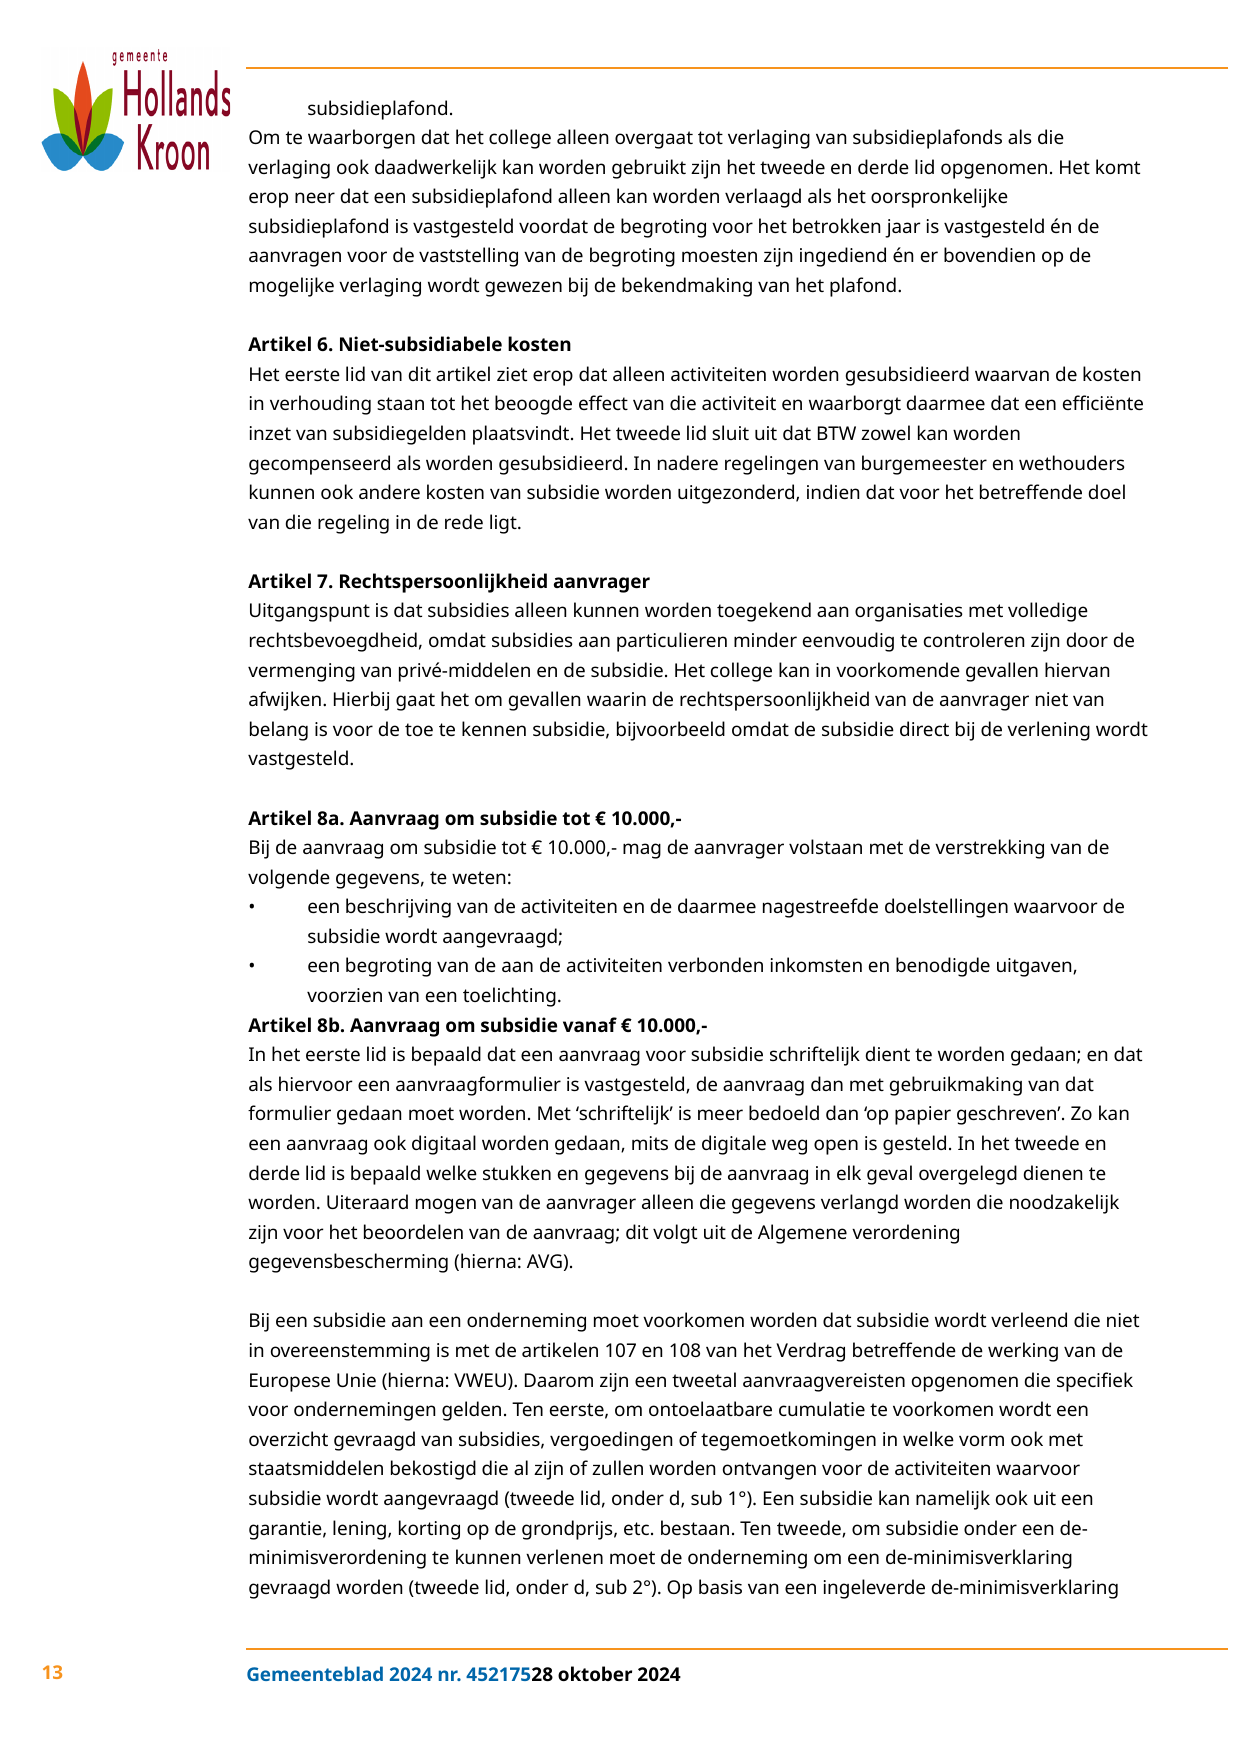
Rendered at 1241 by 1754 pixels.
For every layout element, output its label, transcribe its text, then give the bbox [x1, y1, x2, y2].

picture [41, 47, 231, 172]
text Artikel 6. Niet-subsidiabele kosten [248, 331, 1152, 357]
text Artikel 8a. Aanvraag om subsidie tot € 10.000,- [248, 805, 1152, 831]
text Bij een subsidie aan een onderneming moet voorkomen worden dat subsidie wordt verleend die niet in overeenstemming is met de artikelen 107 en 108 van het Verdrag betreffende de werking van de Europese Unie (hierna: VWEU). Daarom zijn een tweetal aanvraagvereisten opgenomen die specifiek voor ondernemingen gelden. Ten eerste, om ontoelaatbare cumulatie te voorkomen wordt een overzicht gevraagd van subsidies, vergoedingen of tegemoetkomingen in welke vorm ook met staatsmiddelen bekostigd die al zijn of zullen worden ontvangen voor de activiteiten waarvoor subsidie wordt aangevraagd (tweede lid, onder d, sub 1°). Een subsidie kan namelijk ook uit een garantie, lening, korting op de grondprijs, etc. bestaan. Ten tweede, om subsidie onder een de-minimisverordening te kunnen verlenen moet de onderneming om een de-minimisverklaring gevraagd worden (tweede lid, onder d, sub 2°). Op basis van een ingeleverde de-minimisverklaring [248, 1308, 1152, 1600]
text Artikel 8b. Aanvraag om subsidie vanaf € 10.000,- [248, 1012, 1152, 1038]
list subsidieplafond. [248, 95, 1152, 121]
text Uitgangspunt is dat subsidies alleen kunnen worden toegekend aan organisaties met volledige rechtsbevoegdheid, omdat subsidies aan particulieren minder eenvoudig te controleren zijn door de vermenging van privé-middelen en de subsidie. Het college kan in voorkomende gevallen hiervan afwijken. Hierbij gaat het om gevallen waarin de rechtspersoonlijkheid van de aanvrager niet van belang is voor de toe te kennen subsidie, bijvoorbeeld omdat de subsidie direct bij de verlening wordt vastgesteld. [248, 598, 1152, 771]
text Bij de aanvraag om subsidie tot € 10.000,- mag de aanvrager volstaan met de verstrekking van de volgende gegevens, te weten: [248, 834, 1152, 890]
list een begroting van de aan de activiteiten verbonden inkomsten en benodigde uitgaven, voorzien van een toelichting. [248, 953, 1152, 1008]
text In het eerste lid is bepaald dat een aanvraag voor subsidie schriftelijk dient te worden gedaan; en dat als hiervoor een aanvraagformulier is vastgesteld, de aanvraag dan met gebruikmaking van dat formulier gedaan moet worden. Met ‘schriftelijk’ is meer bedoeld dan ‘op papier geschreven’. Zo kan een aanvraag ook digitaal worden gedaan, mits de digitale weg open is gesteld. In het tweede en derde lid is bepaald welke stukken en gegevens bij de aanvraag in elk geval overgelegd dienen te worden. Uiteraard mogen van de aanvrager alleen die gegevens verlangd worden die noodzakelijk zijn voor het beoordelen van de aanvraag; dit volgt uit de Algemene verordening gegevensbescherming (hierna: AVG). [248, 1041, 1152, 1274]
list een beschrijving van de activiteiten en de daarmee nagestreefde doelstellingen waarvoor de subsidie wordt aangevraagd; [248, 893, 1152, 949]
text Om te waarborgen dat het college alleen overgaat tot verlaging van subsidieplafonds als die verlaging ook daadwerkelijk kan worden gebruikt zijn het tweede en derde lid opgenomen. Het komt erop neer dat een subsidieplafond alleen kan worden verlaagd als het oorspronkelijke subsidieplafond is vastgesteld voordat de begroting voor het betrokken jaar is vastgesteld én de aanvragen voor de vaststelling van de begroting moesten zijn ingediend én er bovendien op de mogelijke verlaging wordt gewezen bij de bekendmaking van het plafond. [248, 124, 1152, 298]
text Artikel 7. Rechtspersoonlijkheid aanvrager [248, 568, 1152, 594]
text Het eerste lid van dit artikel ziet erop dat alleen activiteiten worden gesubsidieerd waarvan de kosten in verhouding staan tot het beoogde effect van die activiteit en waarborgt daarmee dat een efficiënte inzet van subsidiegelden plaatsvindt. Het tweede lid sluit uit dat BTW zowel kan worden gecompenseerd als worden gesubsidieerd. In nadere regelingen van burgemeester en wethouders kunnen ook andere kosten van subsidie worden uitgezonderd, indien dat voor het betreffende doel van die regeling in de rede ligt. [248, 361, 1152, 535]
